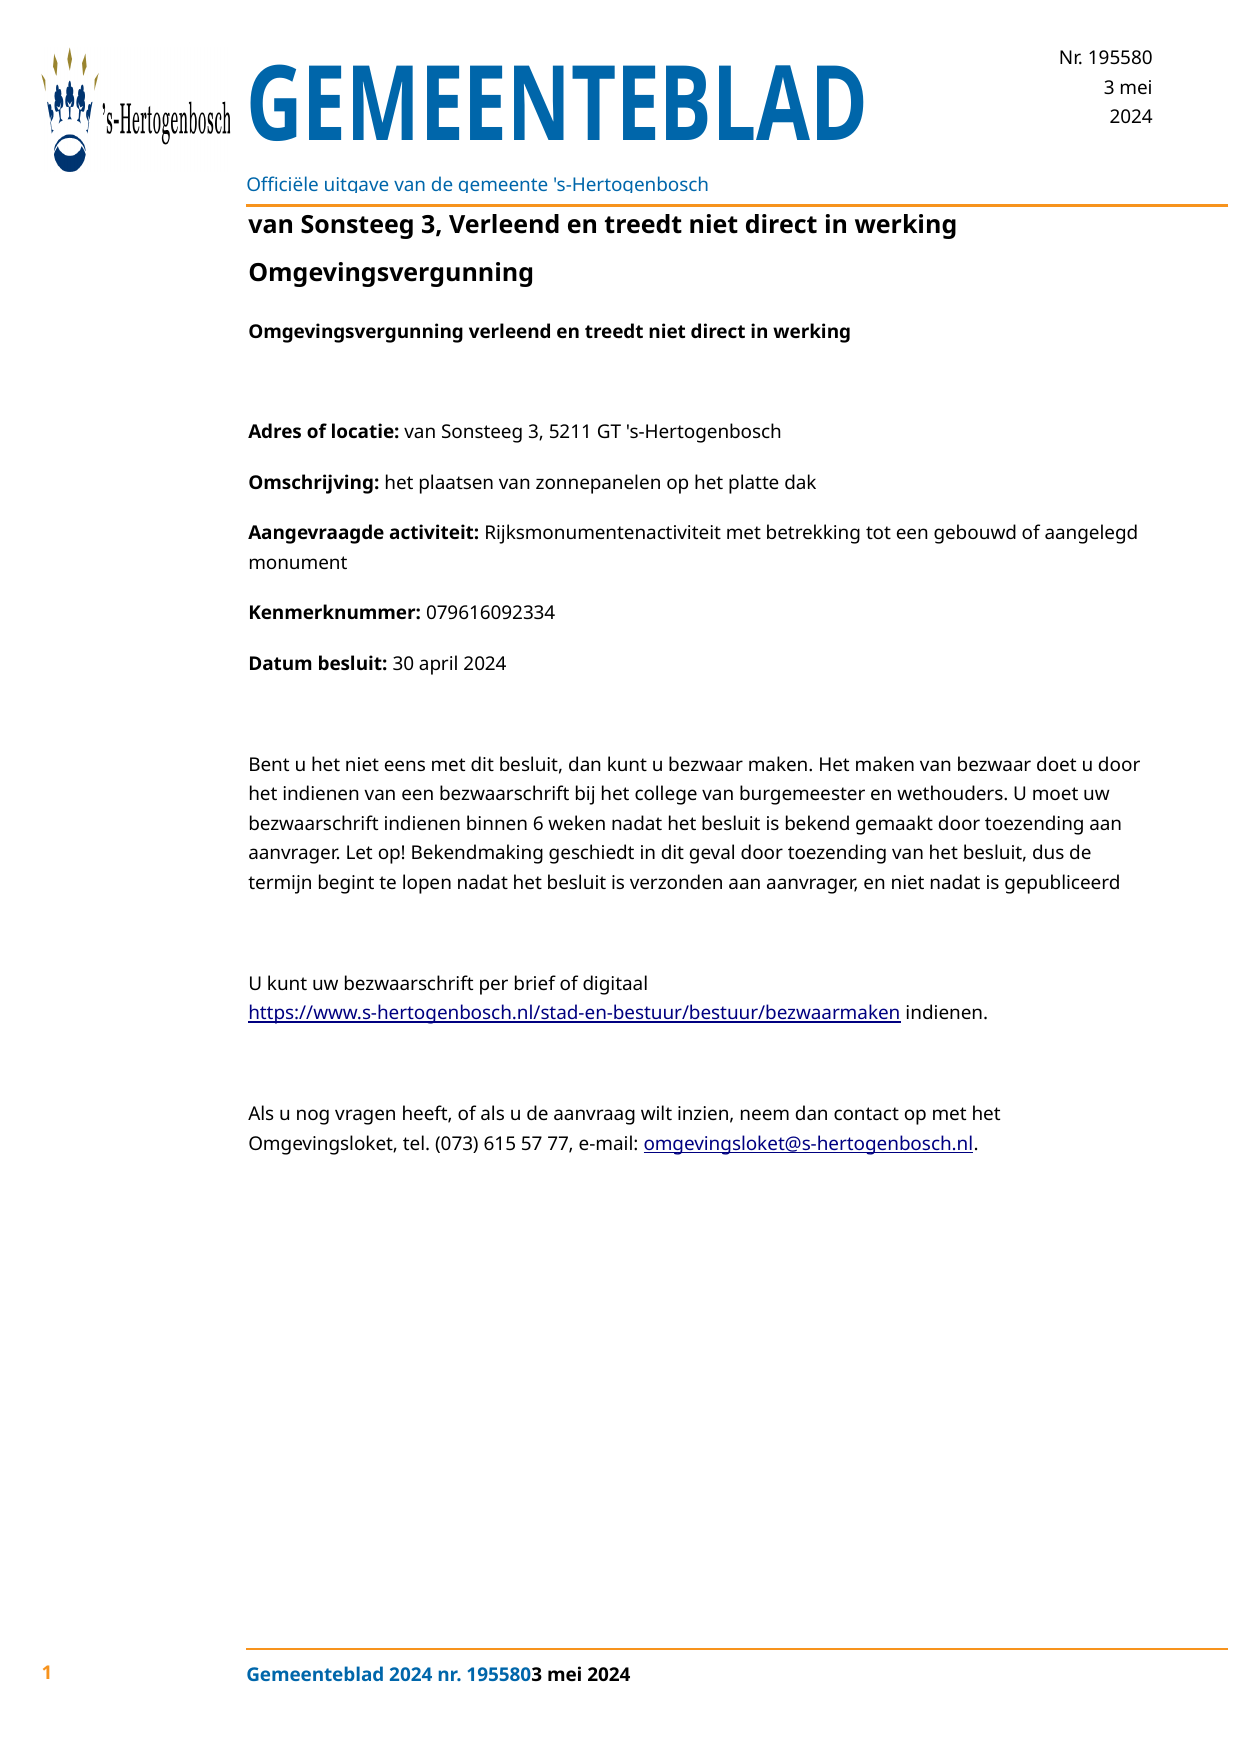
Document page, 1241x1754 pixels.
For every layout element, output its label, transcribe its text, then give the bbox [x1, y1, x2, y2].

text Kenmerknummer: 079616092334 [248, 599, 1152, 625]
text Aangevraagde activiteit: Rijksmonumentenactiviteit met betrekking tot een gebouwd of aangelegd monument [248, 519, 1152, 575]
text Bent u het niet eens met dit besluit, dan kunt u bezwaar maken. Het maken van bezwaar doet u door het indienen van een bezwaarschrift bij het college van burgemeester en wethouders. U moet uw bezwaarschrift indienen binnen 6 weken nadat het besluit is bekend gemaakt door toezending aan aanvrager. Let op! Bekendmaking geschiedt in dit geval door toezending van het besluit, dus de termijn begint te lopen nadat het besluit is verzonden aan aanvrager, en niet nadat is gepubliceerd [248, 751, 1152, 895]
text van Sonsteeg 3, Verleend en treedt niet direct in werking Omgevingsvergunning [248, 207, 1152, 288]
text U kunt uw bezwaarschrift per brief of digitaal https://www.s-hertogenbosch.nl/stad-en-bestuur/bestuur/bezwaarmaken indienen. [248, 970, 1152, 1025]
text Omgevingsvergunning verleend en treedt niet direct in werking [248, 318, 1152, 344]
text Datum besluit: 30 april 2024 [248, 650, 1152, 676]
text Omschrijving: het plaatsen van zonnepanelen op het platte dak [248, 469, 1152, 495]
text Als u nog vragen heeft, of als u de aanvraag wilt inzien, neem dan contact op met het Omgevingsloket, tel. (073) 615 57 77, e-mail: omgevingsloket@s-hertogenbosch.nl. [248, 1100, 1152, 1156]
picture [41, 47, 231, 172]
text Adres of locatie: van Sonsteeg 3, 5211 GT 's-Hertogenbosch [248, 419, 1152, 444]
